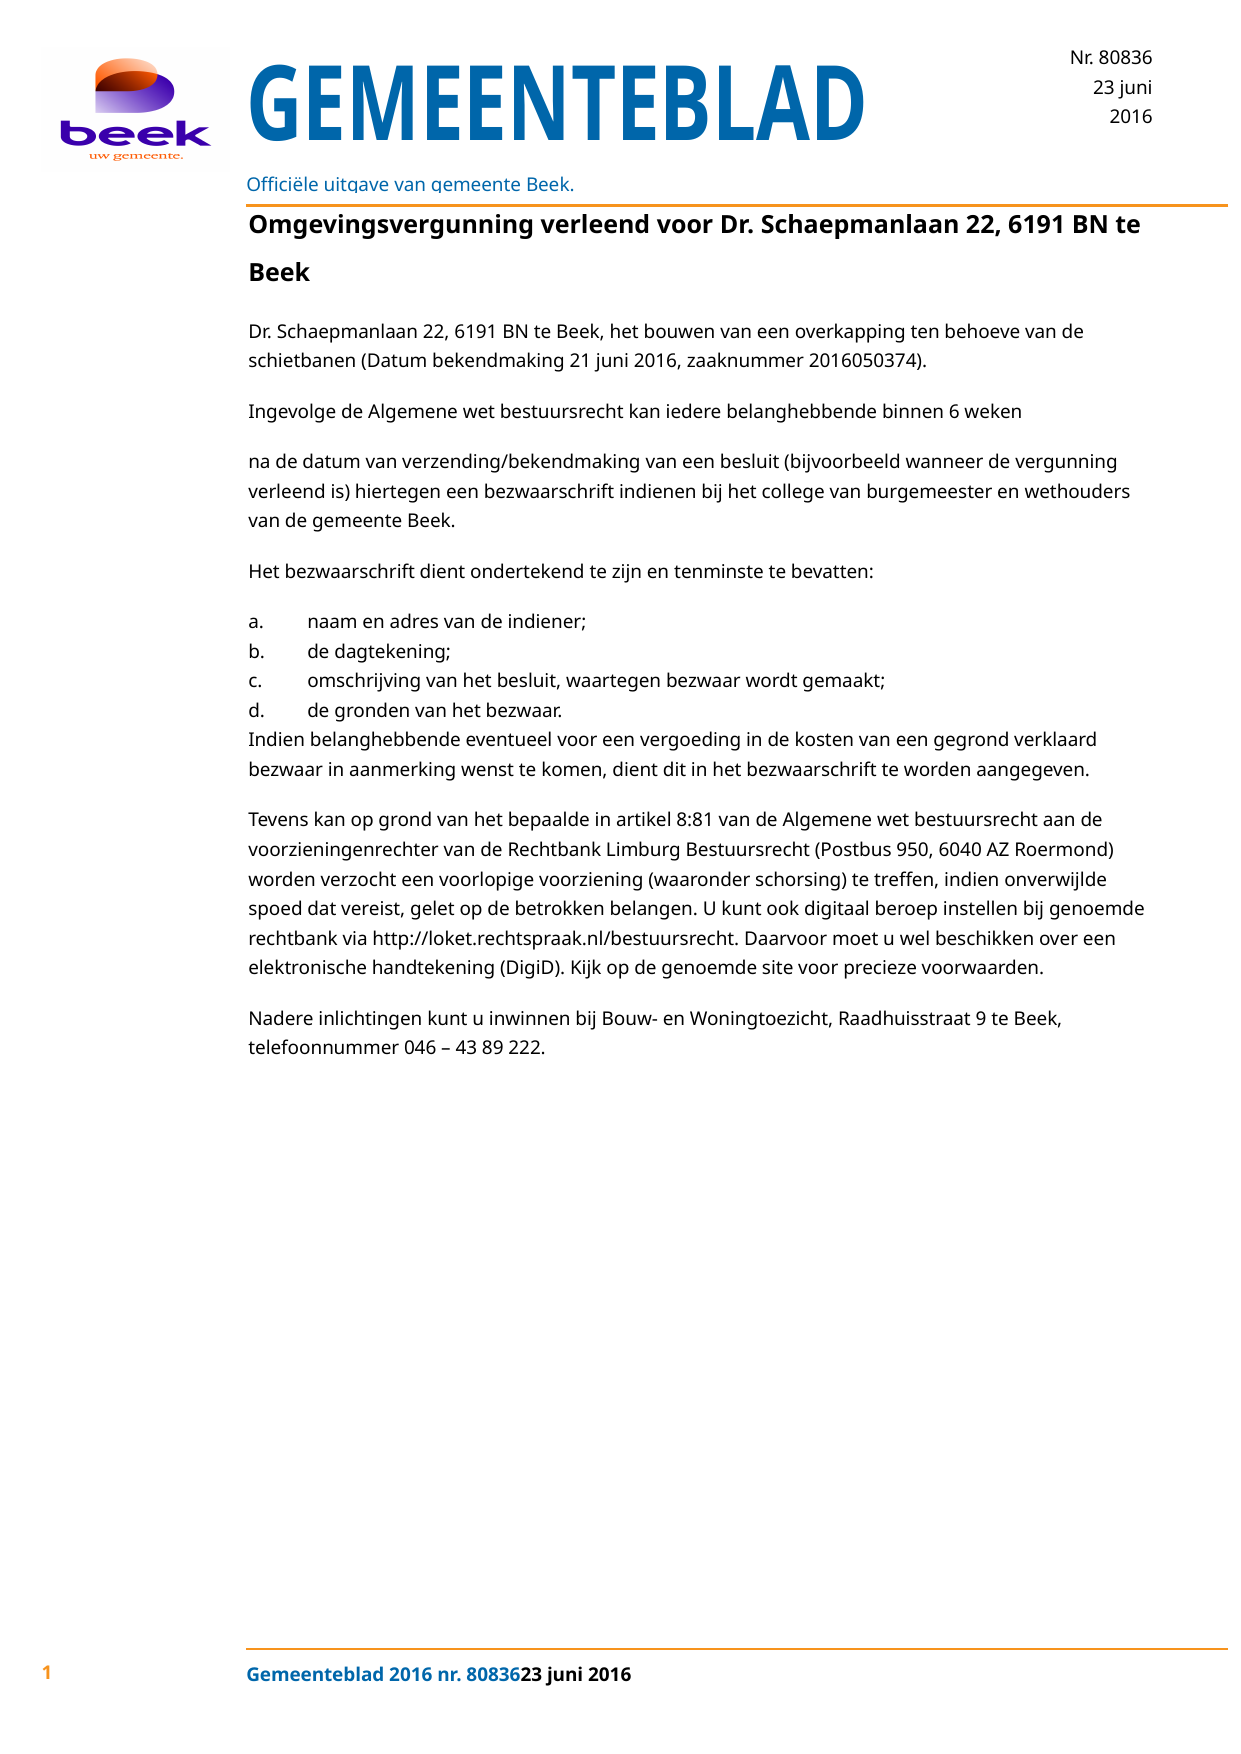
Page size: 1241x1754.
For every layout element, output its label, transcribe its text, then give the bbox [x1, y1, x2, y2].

text Het bezwaarschrift dient ondertekend te zijn en tenminste te bevatten: [248, 558, 1152, 584]
picture [41, 47, 231, 172]
list naam en adres van de indiener; [248, 608, 1152, 634]
text Tevens kan op grond van het bepaalde in artikel 8:81 van de Algemene wet bestuursrecht aan de voorzieningenrechter van de Rechtbank Limburg Bestuursrecht (Postbus 950, 6040 AZ Roermond) worden verzocht een voorlopige voorziening (waaronder schorsing) te treffen, indien onverwijlde spoed dat vereist, gelet op de betrokken belangen. U kunt ook digitaal beroep instellen bij genoemde rechtbank via http://loket.rechtspraak.nl/bestuursrecht. Daarvoor moet u wel beschikken over een elektronische handtekening (DigiD). Kijk op de genoemde site voor precieze voorwaarden. [248, 807, 1152, 980]
list de dagtekening; [248, 638, 1152, 664]
text Indien belanghebbende eventueel voor een vergoeding in de kosten van een gegrond verklaard bezwaar in aanmerking wenst te komen, dient dit in het bezwaarschrift te worden aangegeven. [248, 727, 1152, 782]
text Dr. Schaepmanlaan 22, 6191 BN te Beek, het bouwen van een overkapping ten behoeve van de schietbanen (Datum bekendmaking 21 juni 2016, zaaknummer 2016050374). [248, 318, 1152, 373]
list de gronden van het bezwaar. [248, 697, 1152, 723]
text Ingevolge de Algemene wet bestuursrecht kan iedere belanghebbende binnen 6 weken [248, 398, 1152, 424]
text na de datum van verzending/bekendmaking van een besluit (bijvoorbeeld wanneer de vergunning verleend is) hiertegen een bezwaarschrift indienen bij het college van burgemeester en wethouders van de gemeente Beek. [248, 448, 1152, 533]
list omschrijving van het besluit, waartegen bezwaar wordt gemaakt; [248, 667, 1152, 693]
text Omgevingsvergunning verleend voor Dr. Schaepmanlaan 22, 6191 BN te Beek [248, 207, 1152, 288]
text Nadere inlichtingen kunt u inwinnen bij Bouw- en Woningtoezicht, Raadhuisstraat 9 te Beek, telefoonnummer 046 – 43 89 222. [248, 1005, 1152, 1060]
